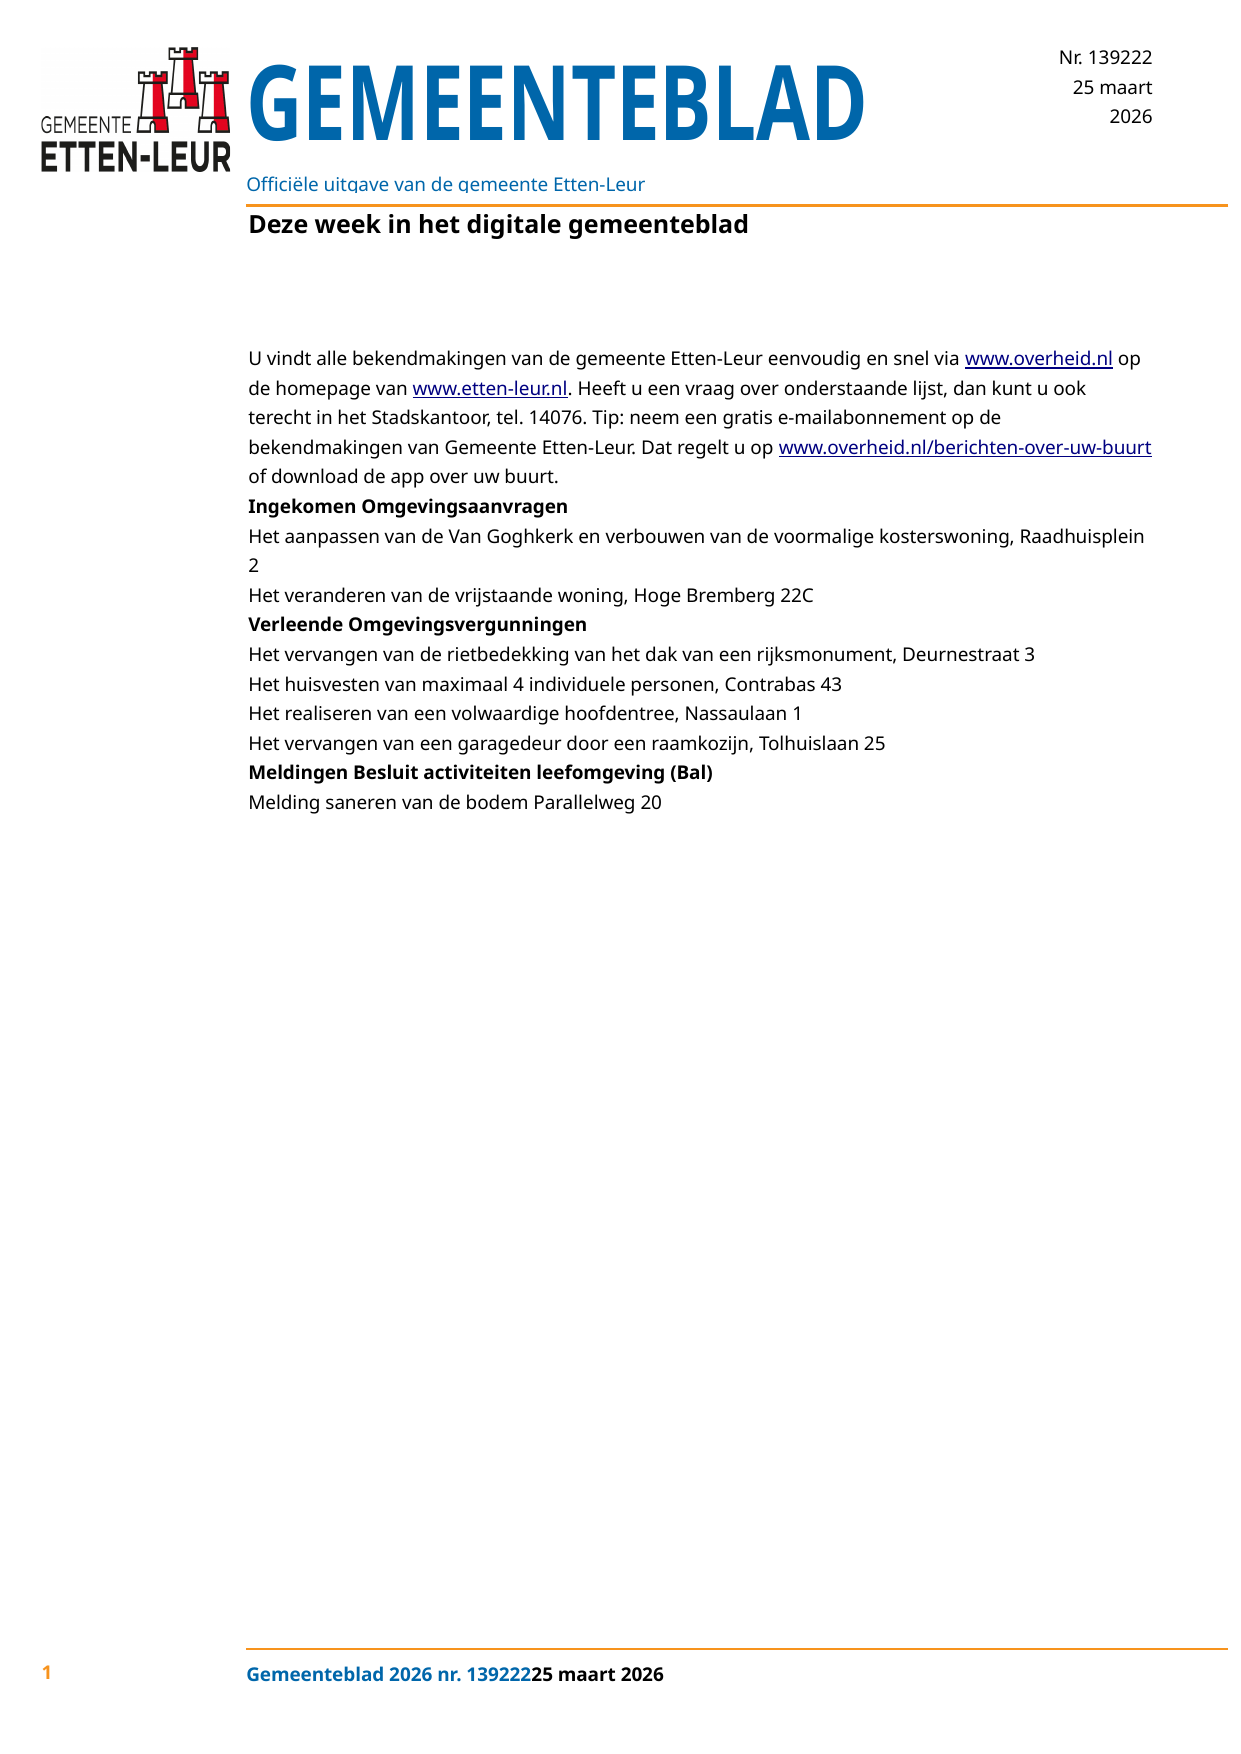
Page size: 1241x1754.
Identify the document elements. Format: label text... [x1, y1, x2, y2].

picture [41, 47, 231, 172]
text Deze week in het digitale gemeenteblad [248, 207, 1152, 241]
text Het aanpassen van de Van Goghkerk en verbouwen van de voormalige kosterswoning, Raadhuisplein 2 [248, 523, 1152, 578]
text Meldingen Besluit activiteiten leefomgeving (Bal) [248, 759, 1152, 785]
text Verleende Omgevingsvergunningen [248, 612, 1152, 637]
text Melding saneren van de bodem Parallelweg 20 [248, 789, 1152, 815]
text Het realiseren van een volwaardige hoofdentree, Nassaulaan 1 [248, 700, 1152, 726]
text Ingekomen Omgevingsaanvragen [248, 493, 1152, 519]
text Het vervangen van de rietbedekking van het dak van een rijksmonument, Deurnestraat 3 [248, 641, 1152, 667]
text U vindt alle bekendmakingen van de gemeente Etten-Leur eenvoudig en snel via www.overheid.nl op de homepage van www.etten-leur.nl. Heeft u een vraag over onderstaande lijst, dan kunt u ook terecht in het Stadskantoor, tel. 14076. Tip: neem een gratis e-mailabonnement op de bekendmakingen van Gemeente Etten-Leur. Dat regelt u op www.overheid.nl/berichten-over-uw-buurt of download de app over uw buurt. [248, 345, 1152, 489]
text Het veranderen van de vrijstaande woning, Hoge Bremberg 22C [248, 582, 1152, 608]
text Het vervangen van een garagedeur door een raamkozijn, Tolhuislaan 25 [248, 730, 1152, 756]
text Het huisvesten van maximaal 4 individuele personen, Contrabas 43 [248, 671, 1152, 696]
